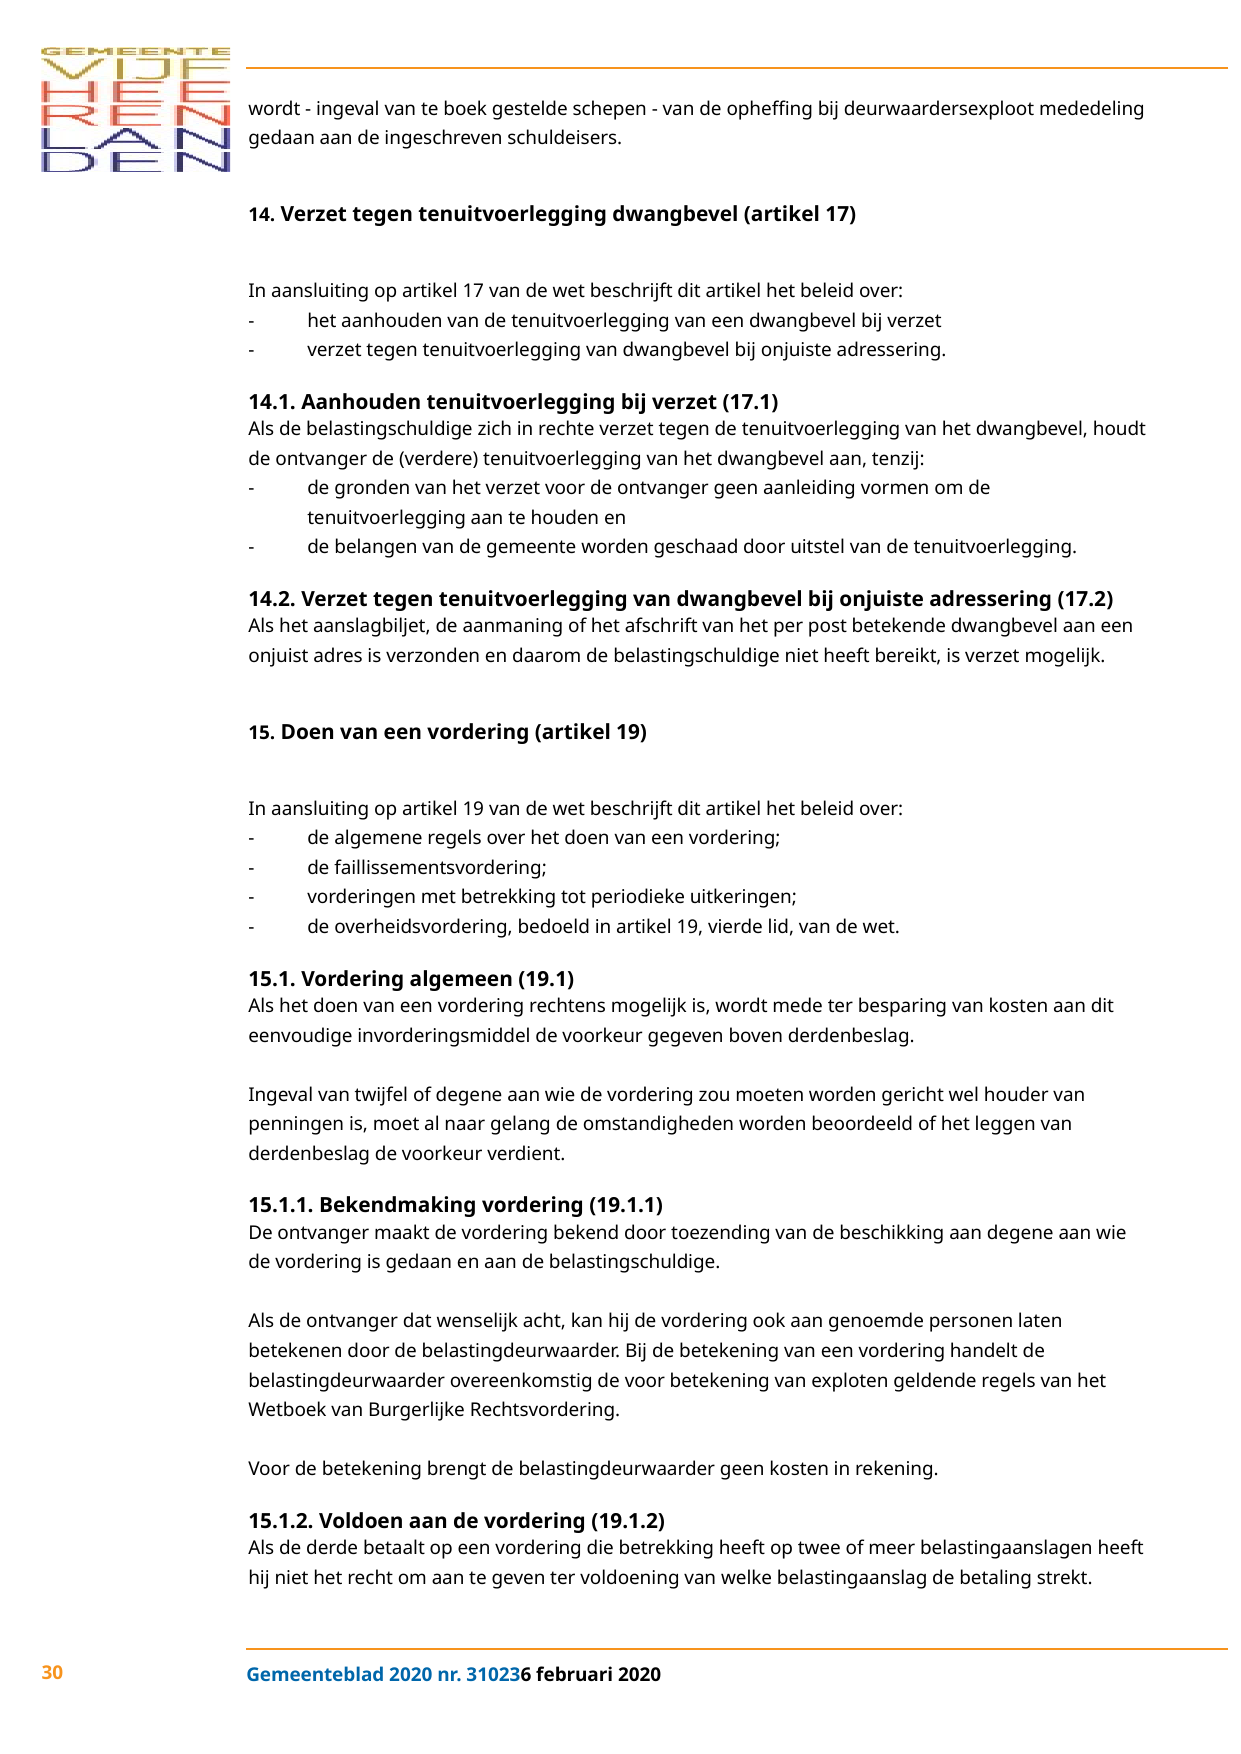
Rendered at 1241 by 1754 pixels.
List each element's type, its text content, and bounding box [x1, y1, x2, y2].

text Als de derde betaalt op een vordering die betrekking heeft op twee of meer belastingaanslagen heeft hij niet het recht om aan te geven ter voldoening van welke belastingaanslag de betaling strekt. [248, 1534, 1152, 1590]
text Als het aanslagbiljet, de aanmaning of het afschrift van het per post betekende dwangbevel aan een onjuist adres is verzonden en daarom de belastingschuldige niet heeft bereikt, is verzet mogelijk. [248, 612, 1152, 668]
text Voor de betekening brengt de belastingdeurwaarder geen kosten in rekening. [248, 1456, 1152, 1481]
list de gronden van het verzet voor de ontvanger geen aanleiding vormen om de tenuitvoerlegging aan te houden en [248, 474, 1152, 530]
text 15.1.1. Bekendmaking vordering (19.1.1) [248, 1191, 1152, 1219]
text 14. Verzet tegen tenuitvoerlegging dwangbevel (artikel 17) [248, 199, 1152, 228]
list vorderingen met betrekking tot periodieke uitkeringen; [248, 884, 1152, 909]
text In aansluiting op artikel 19 van de wet beschrijft dit artikel het beleid over: [248, 795, 1152, 821]
text 15.1.2. Voldoen aan de vordering (19.1.2) [248, 1506, 1152, 1534]
text Als de belastingschuldige zich in rechte verzet tegen de tenuitvoerlegging van het dwangbevel, houdt de ontvanger de (verdere) tenuitvoerlegging van het dwangbevel aan, tenzij: [248, 415, 1152, 471]
list de overheidsvordering, bedoeld in artikel 19, vierde lid, van de wet. [248, 913, 1152, 939]
text wordt - ingeval van te boek gestelde schepen - van de opheffing bij deurwaardersexploot mededeling gedaan aan de ingeschreven schuldeisers. [248, 95, 1152, 150]
text 15.1. Vordering algemeen (19.1) [248, 964, 1152, 992]
picture [41, 47, 231, 172]
list het aanhouden van de tenuitvoerlegging van een dwangbevel bij verzet [248, 307, 1152, 333]
list de faillissementsvordering; [248, 854, 1152, 880]
text Ingeval van twijfel of degene aan wie de vordering zou moeten worden gericht wel houder van penningen is, moet al naar gelang de omstandigheden worden beoordeeld of het leggen van derdenbeslag de voorkeur verdient. [248, 1081, 1152, 1166]
text Als de ontvanger dat wenselijk acht, kan hij de vordering ook aan genoemde personen laten betekenen door de belastingdeurwaarder. Bij de betekening van een vordering handelt de belastingdeurwaarder overeenkomstig de voor betekening van exploten geldende regels van het Wetboek van Burgerlijke Rechtsvordering. [248, 1308, 1152, 1422]
list de belangen van de gemeente worden geschaad door uitstel van de tenuitvoerlegging. [248, 534, 1152, 559]
text In aansluiting op artikel 17 van de wet beschrijft dit artikel het beleid over: [248, 277, 1152, 303]
text De ontvanger maakt de vordering bekend door toezending van de beschikking aan degene aan wie de vordering is gedaan en aan de belastingschuldige. [248, 1219, 1152, 1274]
list de algemene regels over het doen van een vordering; [248, 824, 1152, 850]
text Als het doen van een vordering rechtens mogelijk is, wordt mede ter besparing van kosten aan dit eenvoudige invorderingsmiddel de voorkeur gegeven boven derdenbeslag. [248, 992, 1152, 1047]
list verzet tegen tenuitvoerlegging van dwangbevel bij onjuiste adressering. [248, 336, 1152, 362]
text 14.1. Aanhouden tenuitvoerlegging bij verzet (17.1) [248, 387, 1152, 415]
text 14.2. Verzet tegen tenuitvoerlegging van dwangbevel bij onjuiste adressering (17.2) [248, 584, 1152, 612]
text 15. Doen van een vordering (artikel 19) [248, 717, 1152, 746]
